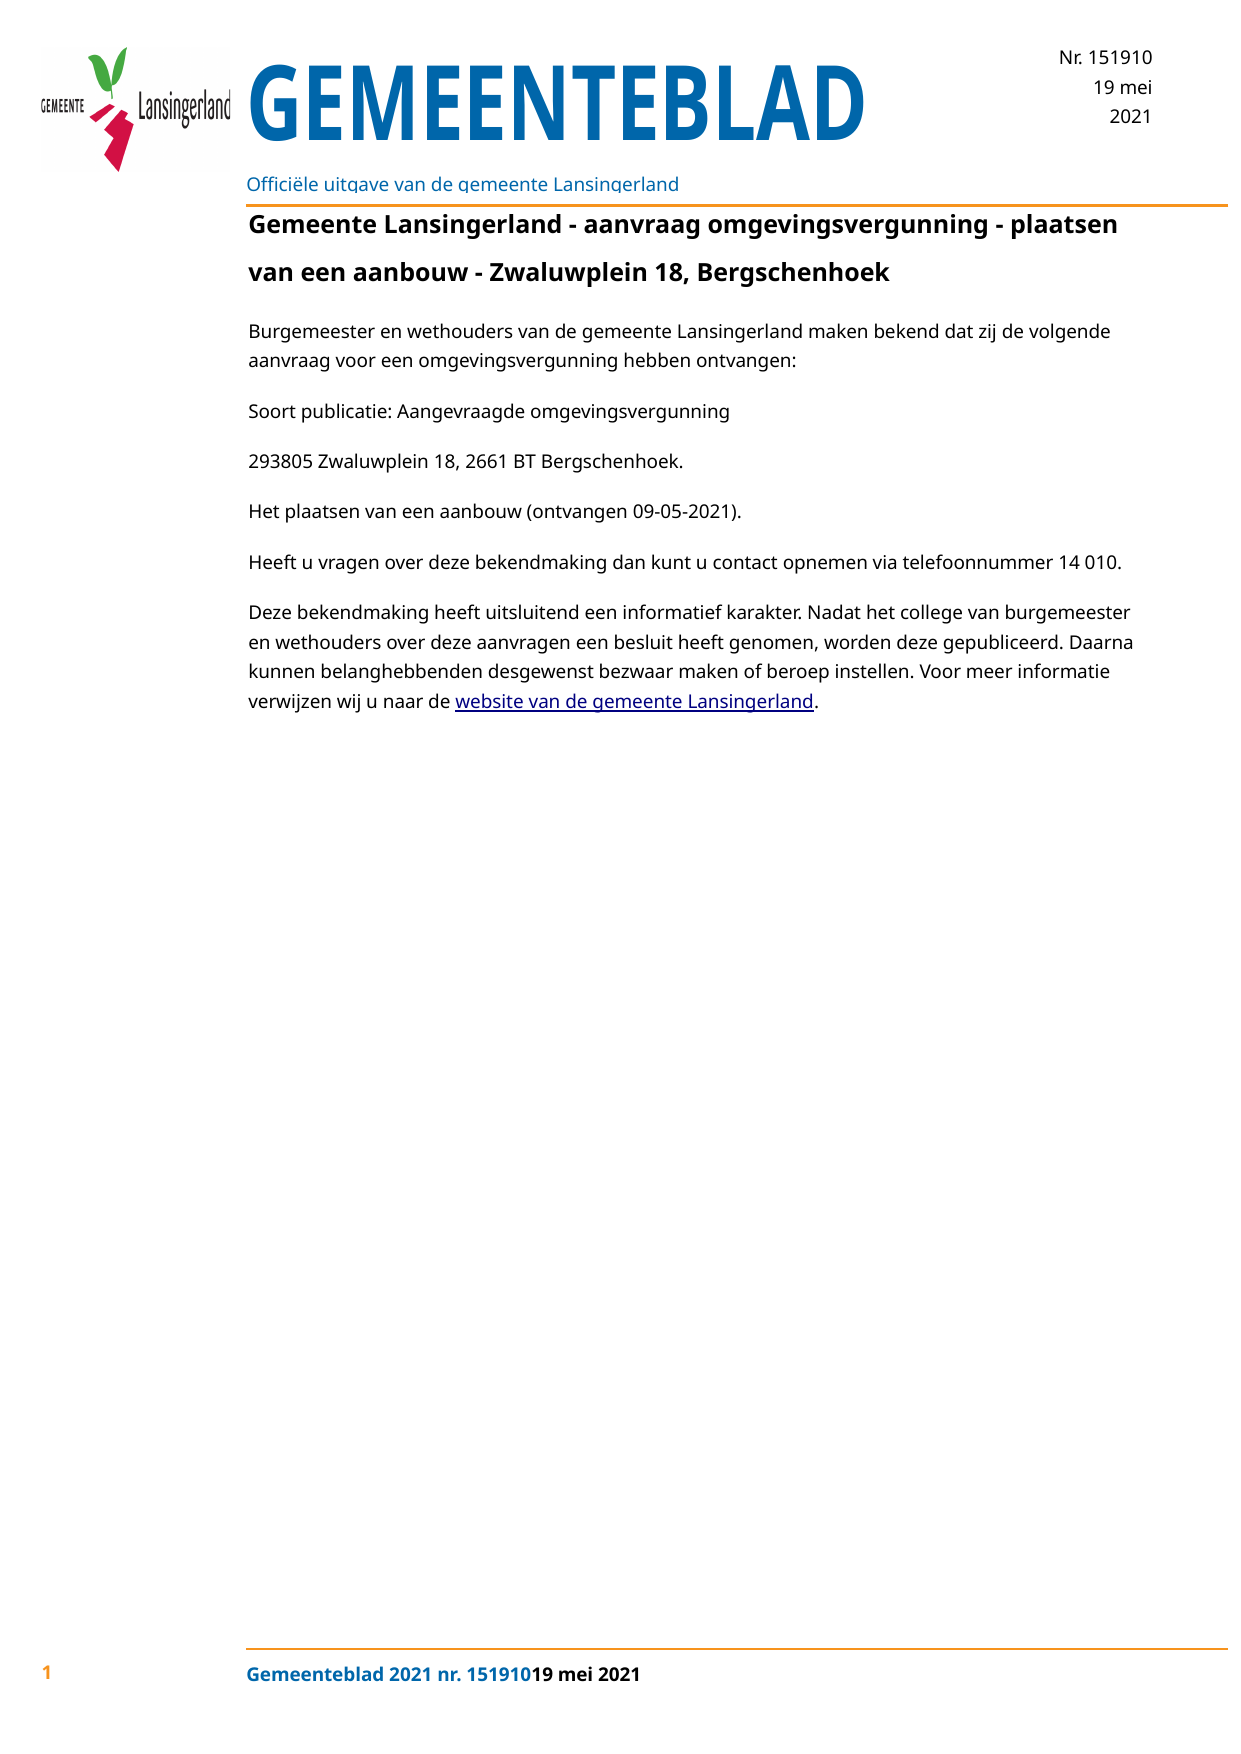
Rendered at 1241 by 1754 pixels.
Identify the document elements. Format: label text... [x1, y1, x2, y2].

text Het plaatsen van een aanbouw (ontvangen 09-05-2021). [248, 499, 1152, 524]
text Gemeente Lansingerland - aanvraag omgevingsvergunning - plaatsen van een aanbouw - Zwaluwplein 18, Bergschenhoek [248, 207, 1152, 288]
picture [41, 47, 231, 172]
text Deze bekendmaking heeft uitsluitend een informatief karakter. Nadat het college van burgemeester en wethouders over deze aanvragen een besluit heeft genomen, worden deze gepubliceerd. Daarna kunnen belanghebbenden desgewenst bezwaar maken of beroep instellen. Voor meer informatie verwijzen wij u naar de website van de gemeente Lansingerland. [248, 599, 1152, 714]
text Heeft u vragen over deze bekendmaking dan kunt u contact opnemen via telefoonnummer 14 010. [248, 549, 1152, 575]
text Burgemeester en wethouders van de gemeente Lansingerland maken bekend dat zij de volgende aanvraag voor een omgevingsvergunning hebben ontvangen: [248, 318, 1152, 373]
text 293805 Zwaluwplein 18, 2661 BT Bergschenhoek. [248, 448, 1152, 474]
text Soort publicatie: Aangevraagde omgevingsvergunning [248, 398, 1152, 424]
